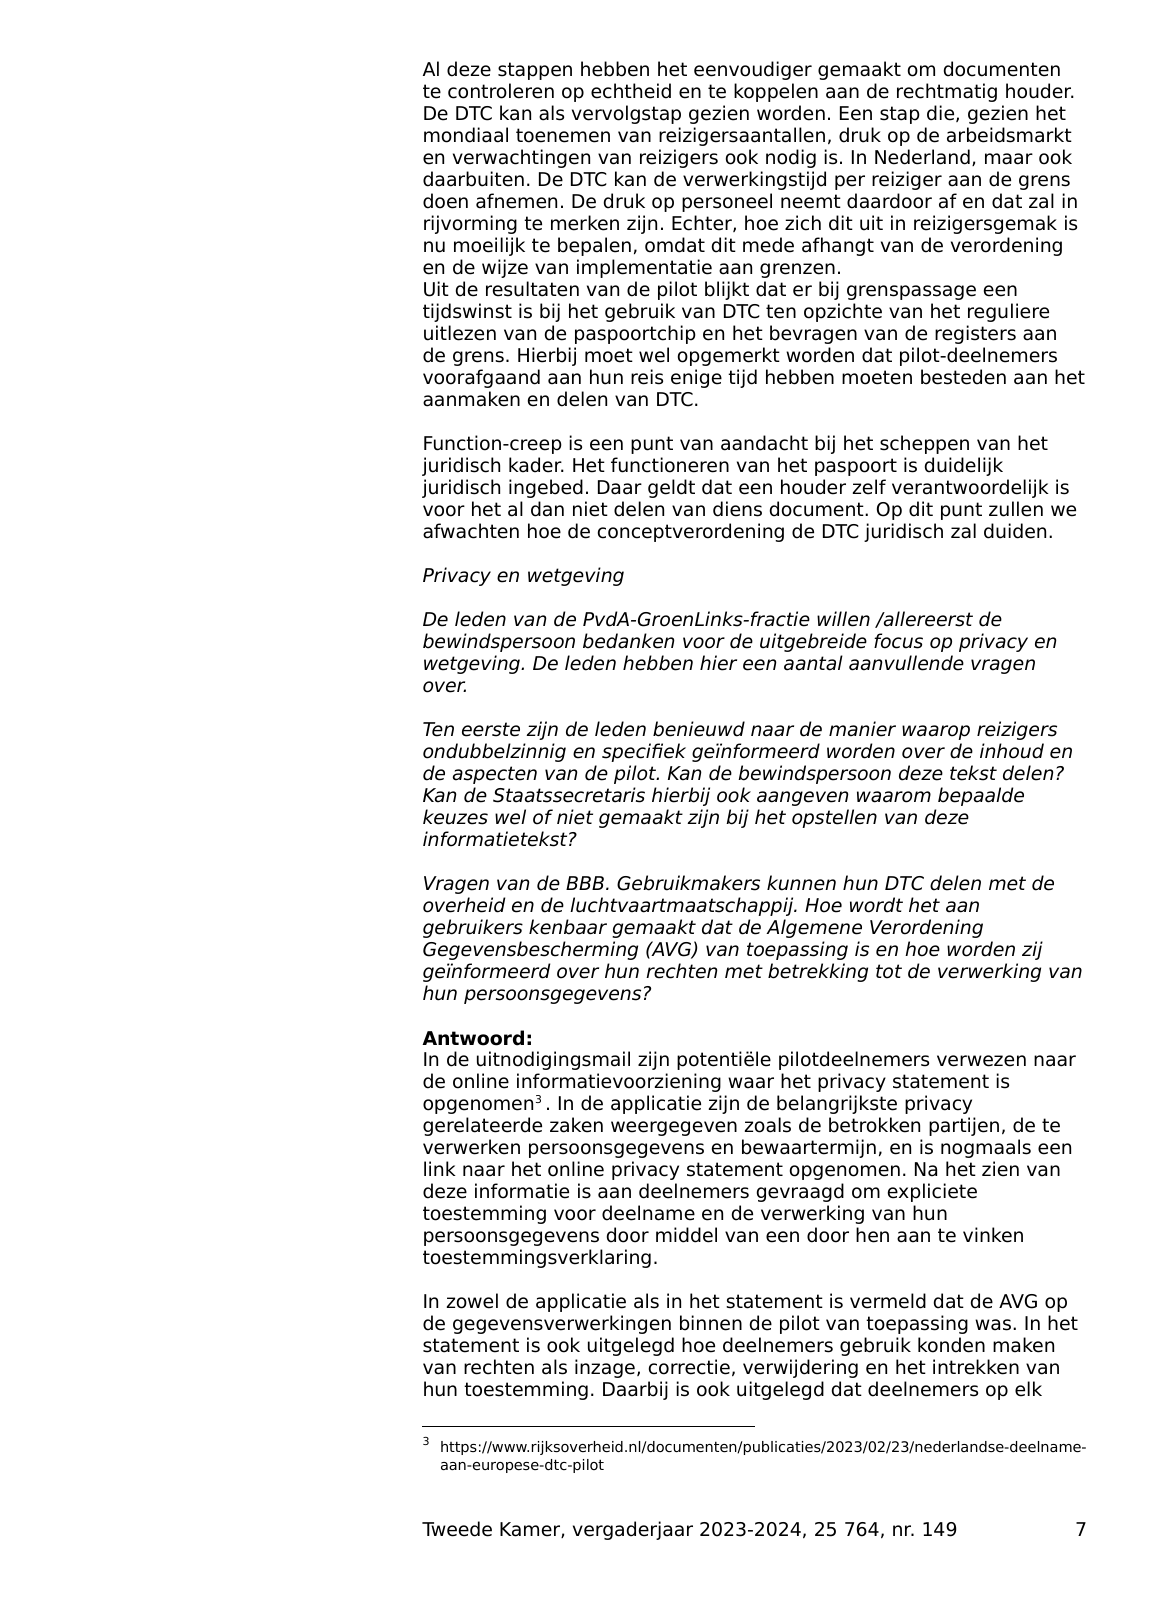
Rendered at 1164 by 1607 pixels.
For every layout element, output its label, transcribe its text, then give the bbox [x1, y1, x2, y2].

text Ten eerste zijn de leden benieuwd naar de manier waarop reizigers ondubbelzinnig en specifiek geïnformeerd worden over de inhoud en de aspecten van de pilot. Kan de bewindspersoon deze tekst delen? Kan de Staatssecretaris hierbij ook aangeven waarom bepaalde keuzes wel of niet gemaakt zijn bij het opstellen van deze informatietekst? [422, 719, 1087, 851]
text Function-creep is een punt van aandacht bij het scheppen van het juridisch kader. Het functioneren van het paspoort is duidelijk juridisch ingebed. Daar geldt dat een houder zelf verantwoordelijk is voor het al dan niet delen van diens document. Op dit punt zullen we afwachten hoe de conceptverordening de DTC juridisch zal duiden. [422, 433, 1087, 543]
text De leden van de PvdA-GroenLinks-fractie willen /allereerst de bewindspersoon bedanken voor de uitgebreide focus op privacy en wetgeving. De leden hebben hier een aantal aanvullende vragen over. [422, 609, 1087, 697]
subtitle Privacy en wetgeving [422, 565, 1087, 587]
text Al deze stappen hebben het eenvoudiger gemaakt om documenten te controleren op echtheid en te koppelen aan de rechtmatig houder. De DTC kan als vervolgstap gezien worden. Een stap die, gezien het mondiaal toenemen van reizigersaantallen, druk op de arbeidsmarkt en verwachtingen van reizigers ook nodig is. In Nederland, maar ook daarbuiten. De DTC kan de verwerkingstijd per reiziger aan de grens doen afnemen. De druk op personeel neemt daardoor af en dat zal in rijvorming te merken zijn. Echter, hoe zich dit uit in reizigersgemak is nu moeilijk te bepalen, omdat dit mede afhangt van de verordening en de wijze van implementatie aan grenzen. [422, 59, 1087, 279]
text Antwoord: [422, 1027, 1087, 1049]
text Vragen van de BBB. Gebruikmakers kunnen hun DTC delen met de overheid en de luchtvaartmaatschappij. Hoe wordt het aan gebruikers kenbaar gemaakt dat de Algemene Verordening Gegevensbescherming (AVG) van toepassing is en hoe worden zij geïnformeerd over hun rechten met betrekking tot de verwerking van hun persoonsgegevens? [422, 873, 1087, 1005]
text https://www.rijksoverheid.nl/documenten/publicaties/2023/02/23/nederlandse-deelname-aan-europese-dtc-pilot [422, 1435, 1087, 1474]
text Uit de resultaten van de pilot blijkt dat er bij grenspassage een tijdswinst is bij het gebruik van DTC ten opzichte van het reguliere uitlezen van de paspoortchip en het bevragen van de registers aan de grens. Hierbij moet wel opgemerkt worden dat pilot-deelnemers voorafgaand aan hun reis enige tijd hebben moeten besteden aan het aanmaken en delen van DTC. [422, 279, 1087, 411]
text In zowel de applicatie als in het statement is vermeld dat de AVG op de gegevensverwerkingen binnen de pilot van toepassing was. In het statement is ook uitgelegd hoe deelnemers gebruik konden maken van rechten als inzage, correctie, verwijdering en het intrekken van hun toestemming. Daarbij is ook uitgelegd dat deelnemers op elk [422, 1291, 1087, 1401]
text In de uitnodigingsmail zijn potentiële pilotdeelnemers verwezen naar de online informatievoorziening waar het privacy statement is opgenomen. In de applicatie zijn de belangrijkste privacy gerelateerde zaken weergegeven zoals de betrokken partijen, de te verwerken persoonsgegevens en bewaartermijn, en is nogmaals een link naar het online privacy statement opgenomen. Na het zien van deze informatie is aan deelnemers gevraagd om expliciete toestemming voor deelname en de verwerking van hun persoonsgegevens door middel van een door hen aan te vinken toestemmingsverklaring. [422, 1049, 1087, 1269]
